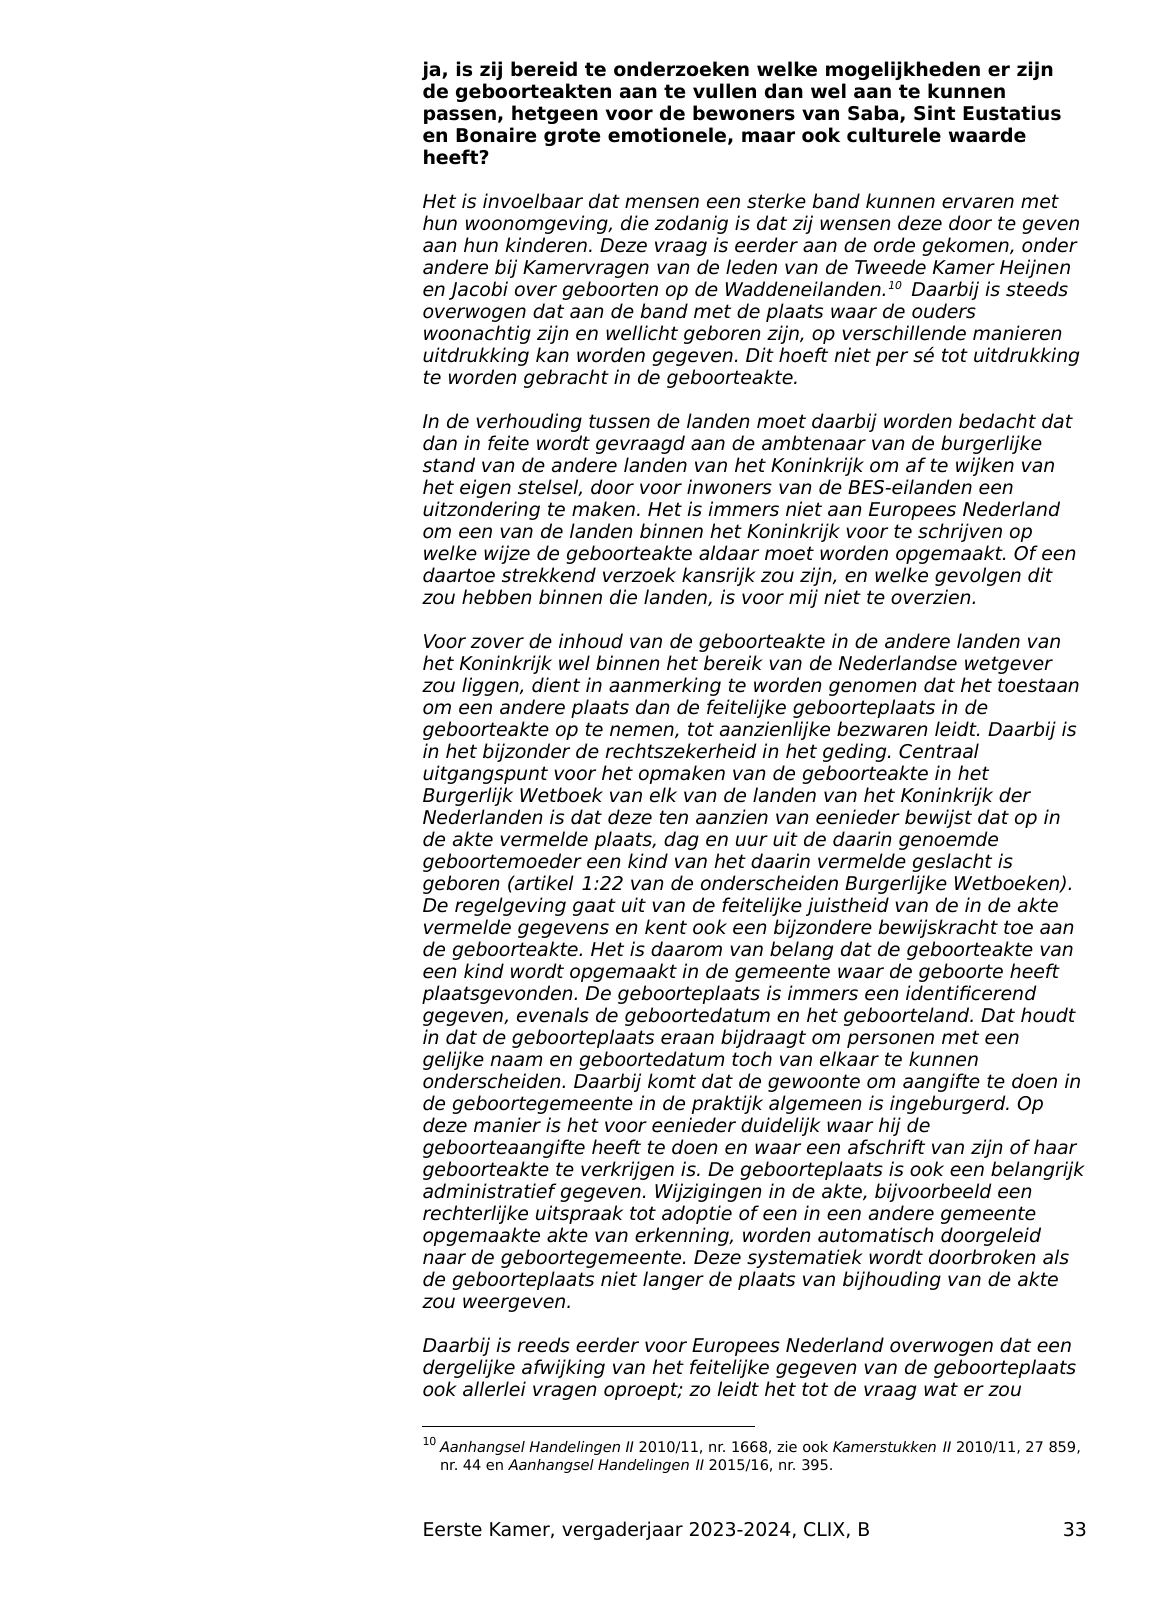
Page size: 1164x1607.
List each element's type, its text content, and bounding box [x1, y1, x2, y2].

text Aanhangsel Handelingen II 2010/11, nr. 1668, zie ook Kamerstukken II 2010/11, 27 859, nr. 44 en Aanhangsel Handelingen II 2015/16, nr. 395. [422, 1435, 1087, 1474]
text In de verhouding tussen de landen moet daarbij worden bedacht dat dan in feite wordt gevraagd aan de ambtenaar van de burgerlijke stand van de andere landen van het Koninkrijk om af te wijken van het eigen stelsel, door voor inwoners van de BES-eilanden een uitzondering te maken. Het is immers niet aan Europees Nederland om een van de landen binnen het Koninkrijk voor te schrijven op welke wijze de geboorteakte aldaar moet worden opgemaakt. Of een daartoe strekkend verzoek kansrijk zou zijn, en welke gevolgen dit zou hebben binnen die landen, is voor mij niet te overzien. [422, 411, 1087, 609]
text Voor zover de inhoud van de geboorteakte in de andere landen van het Koninkrijk wel binnen het bereik van de Nederlandse wetgever zou liggen, dient in aanmerking te worden genomen dat het toestaan om een andere plaats dan de feitelijke geboorteplaats in de geboorteakte op te nemen, tot aanzienlijke bezwaren leidt. Daarbij is in het bijzonder de rechtszekerheid in het geding. Centraal uitgangspunt voor het opmaken van de geboorteakte in het Burgerlijk Wetboek van elk van de landen van het Koninkrijk der Nederlanden is dat deze ten aanzien van eenieder bewijst dat op in de akte vermelde plaats, dag en uur uit de daarin genoemde geboortemoeder een kind van het daarin vermelde geslacht is geboren (artikel 1:22 van de onderscheiden Burgerlijke Wetboeken). De regelgeving gaat uit van de feitelijke juistheid van de in de akte vermelde gegevens en kent ook een bijzondere bewijskracht toe aan de geboorteakte. Het is daarom van belang dat de geboorteakte van een kind wordt opgemaakt in de gemeente waar de geboorte heeft plaatsgevonden. De geboorteplaats is immers een identificerend gegeven, evenals de geboortedatum en het geboorteland. Dat houdt in dat de geboorteplaats eraan bijdraagt om personen met een gelijke naam en geboortedatum toch van elkaar te kunnen onderscheiden. Daarbij komt dat de gewoonte om aangifte te doen in de geboortegemeente in de praktijk algemeen is ingeburgerd. Op deze manier is het voor eenieder duidelijk waar hij de geboorteaangifte heeft te doen en waar een afschrift van zijn of haar geboorteakte te verkrijgen is. De geboorteplaats is ook een belangrijk administratief gegeven. Wijzigingen in de akte, bijvoorbeeld een rechterlijke uitspraak tot adoptie of een in een andere gemeente opgemaakte akte van erkenning, worden automatisch doorgeleid naar de geboortegemeente. Deze systematiek wordt doorbroken als de geboorteplaats niet langer de plaats van bijhouding van de akte zou weergeven. [422, 631, 1087, 1312]
text ja, is zij bereid te onderzoeken welke mogelijkheden er zijn de geboorteakten aan te vullen dan wel aan te kunnen passen, hetgeen voor de bewoners van Saba, Sint Eustatius en Bonaire grote emotionele, maar ook culturele waarde heeft? [422, 59, 1087, 169]
text Daarbij is reeds eerder voor Europees Nederland overwogen dat een dergelijke afwijking van het feitelijke gegeven van de geboorteplaats ook allerlei vragen oproept; zo leidt het tot de vraag wat er zou [422, 1335, 1087, 1401]
text Het is invoelbaar dat mensen een sterke band kunnen ervaren met hun woonomgeving, die zodanig is dat zij wensen deze door te geven aan hun kinderen. Deze vraag is eerder aan de orde gekomen, onder andere bij Kamervragen van de leden van de Tweede Kamer Heijnen en Jacobi over geboorten op de Waddeneilanden. Daarbij is steeds overwogen dat aan de band met de plaats waar de ouders woonachtig zijn en wellicht geboren zijn, op verschillende manieren uitdrukking kan worden gegeven. Dit hoeft niet per sé tot uitdrukking te worden gebracht in de geboorteakte. [422, 191, 1087, 389]
